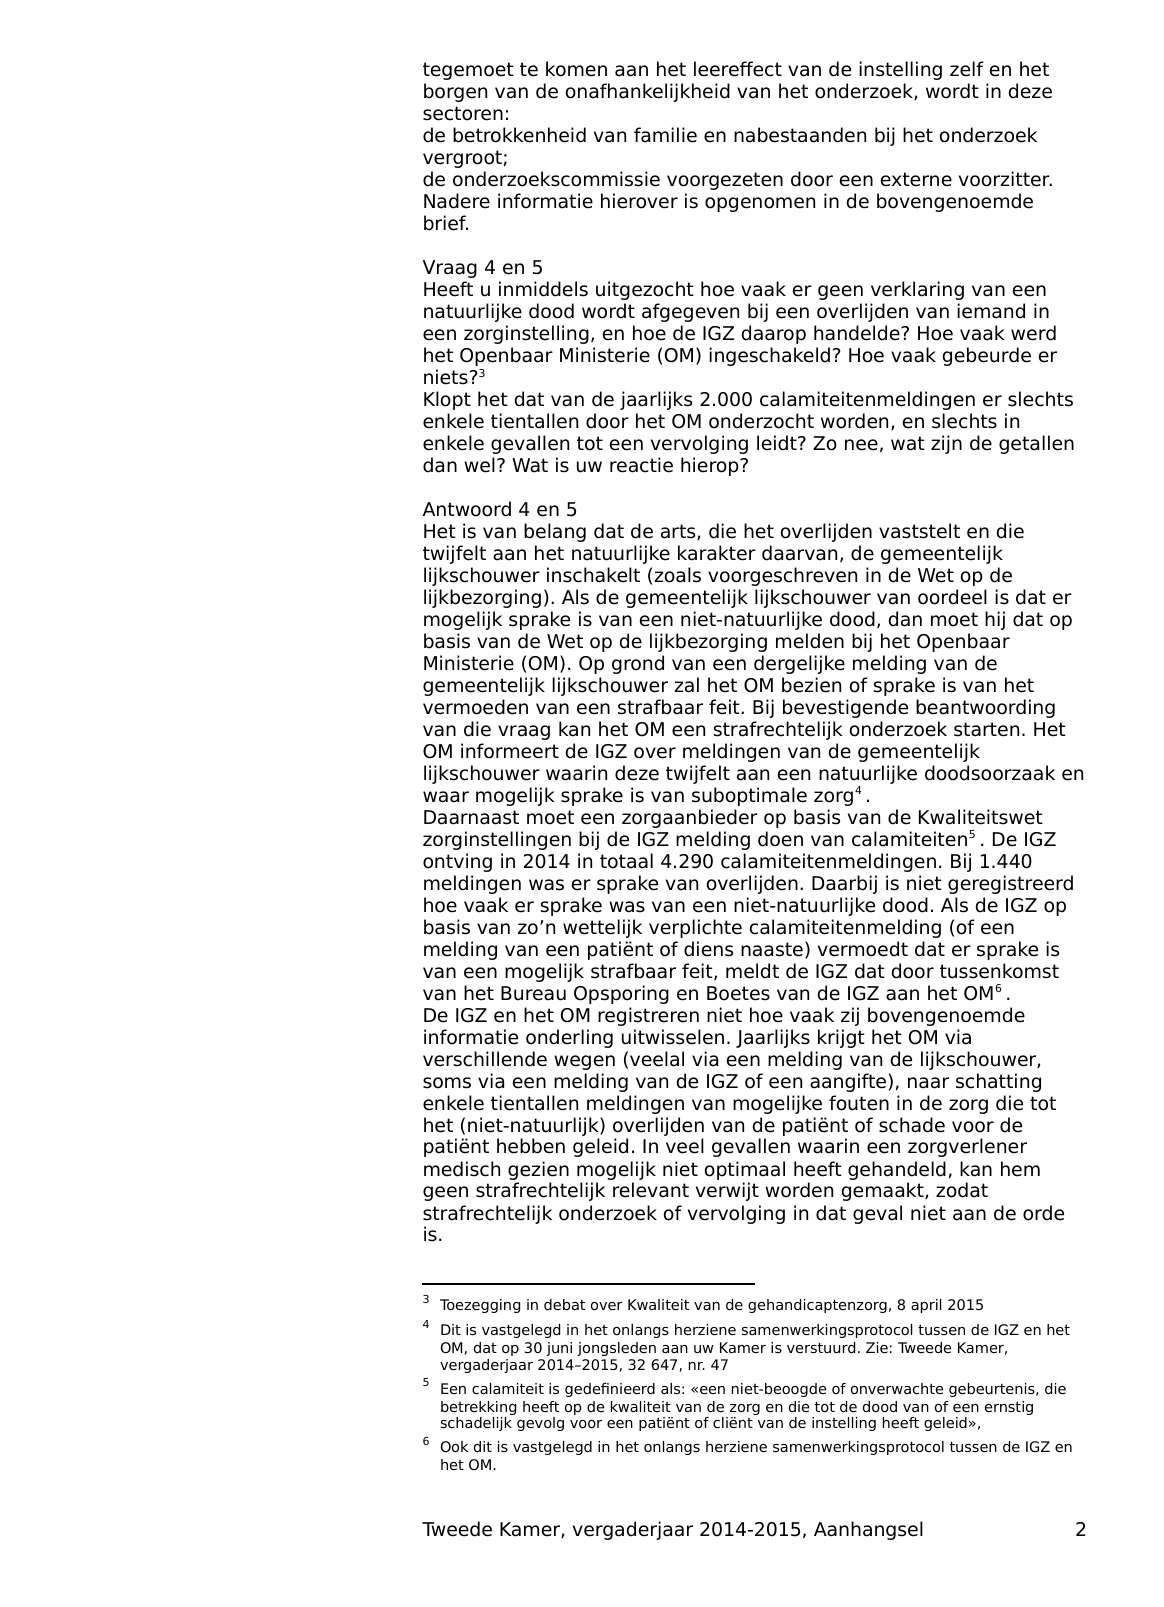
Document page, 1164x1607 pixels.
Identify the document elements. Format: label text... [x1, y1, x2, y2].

text de onderzoekscommissie voorgezeten door een externe voorzitter. [422, 169, 1087, 191]
text Het is van belang dat de arts, die het overlijden vaststelt en die twijfelt aan het natuurlijke karakter daarvan, de gemeentelijk lijkschouwer inschakelt (zoals voorgeschreven in de Wet op de lijkbezorging). Als de gemeentelijk lijkschouwer van oordeel is dat er mogelijk sprake is van een niet-natuurlijke dood, dan moet hij dat op basis van de Wet op de lijkbezorging melden bij het Openbaar Ministerie (OM). Op grond van een dergelijke melding van de gemeentelijk lijkschouwer zal het OM bezien of sprake is van het vermoeden van een strafbaar feit. Bij bevestigende beantwoording van die vraag kan het OM een strafrechtelijk onderzoek starten. Het OM informeert de IGZ over meldingen van de gemeentelijk lijkschouwer waarin deze twijfelt aan een natuurlijke doodsoorzaak en waar mogelijk sprake is van suboptimale zorg. [422, 521, 1087, 807]
text Antwoord 4 en 5 [422, 499, 1087, 521]
text Heeft u inmiddels uitgezocht hoe vaak er geen verklaring van een natuurlijke dood wordt afgegeven bij een overlijden van iemand in een zorginstelling, en hoe de IGZ daarop handelde? Hoe vaak werd het Openbaar Ministerie (OM) ingeschakeld? Hoe vaak gebeurde er niets? [422, 279, 1087, 389]
text de betrokkenheid van familie en nabestaanden bij het onderzoek vergroot; [422, 125, 1087, 169]
text tegemoet te komen aan het leereffect van de instelling zelf en het borgen van de onafhankelijkheid van het onderzoek, wordt in deze sectoren: [422, 59, 1087, 125]
text Daarnaast moet een zorgaanbieder op basis van de Kwaliteitswet zorginstellingen bij de IGZ melding doen van calamiteiten. De IGZ ontving in 2014 in totaal 4.290 calamiteitenmeldingen. Bij 1.440 meldingen was er sprake van overlijden. Daarbij is niet geregistreerd hoe vaak er sprake was van een niet-natuurlijke dood. Als de IGZ op basis van zo’n wettelijk verplichte calamiteitenmelding (of een melding van een patiënt of diens naaste) vermoedt dat er sprake is van een mogelijk strafbaar feit, meldt de IGZ dat door tussenkomst van het Bureau Opsporing en Boetes van de IGZ aan het OM. [422, 807, 1087, 1004]
text Toezegging in debat over Kwaliteit van de gehandicaptenzorg, 8 april 2015 [422, 1293, 1087, 1315]
text De IGZ en het OM registreren niet hoe vaak zij bovengenoemde informatie onderling uitwisselen. Jaarlijks krijgt het OM via verschillende wegen (veelal via een melding van de lijkschouwer, soms via een melding van de IGZ of een aangifte), naar schatting enkele tientallen meldingen van mogelijke fouten in de zorg die tot het (niet-natuurlijk) overlijden van de patiënt of schade voor de patiënt hebben geleid. In veel gevallen waarin een zorgverlener medisch gezien mogelijk niet optimaal heeft gehandeld, kan hem geen strafrechtelijk relevant verwijt worden gemaakt, zodat strafrechtelijk onderzoek of vervolging in dat geval niet aan de orde is. [422, 1004, 1087, 1246]
text Klopt het dat van de jaarlijks 2.000 calamiteitenmeldingen er slechts enkele tientallen door het OM onderzocht worden, en slechts in enkele gevallen tot een vervolging leidt? Zo nee, wat zijn de getallen dan wel? Wat is uw reactie hierop? [422, 389, 1087, 477]
text Ook dit is vastgelegd in het onlangs herziene samenwerkingsprotocol tussen de IGZ en het OM. [422, 1435, 1087, 1474]
text Nadere informatie hierover is opgenomen in de bovengenoemde brief. [422, 191, 1087, 235]
text Dit is vastgelegd in het onlangs herziene samenwerkingsprotocol tussen de IGZ en het OM, dat op 30 juni jongsleden aan uw Kamer is verstuurd. Zie: Tweede Kamer, vergaderjaar 2014–2015, 32 647, nr. 47 [422, 1318, 1087, 1374]
text Vraag 4 en 5 [422, 257, 1087, 279]
text Een calamiteit is gedefinieerd als: «een niet-beoogde of onverwachte gebeurtenis, die betrekking heeft op de kwaliteit van de zorg en die tot de dood van of een ernstig schadelijk gevolg voor een patiënt of cliënt van de instelling heeft geleid», [422, 1377, 1087, 1432]
